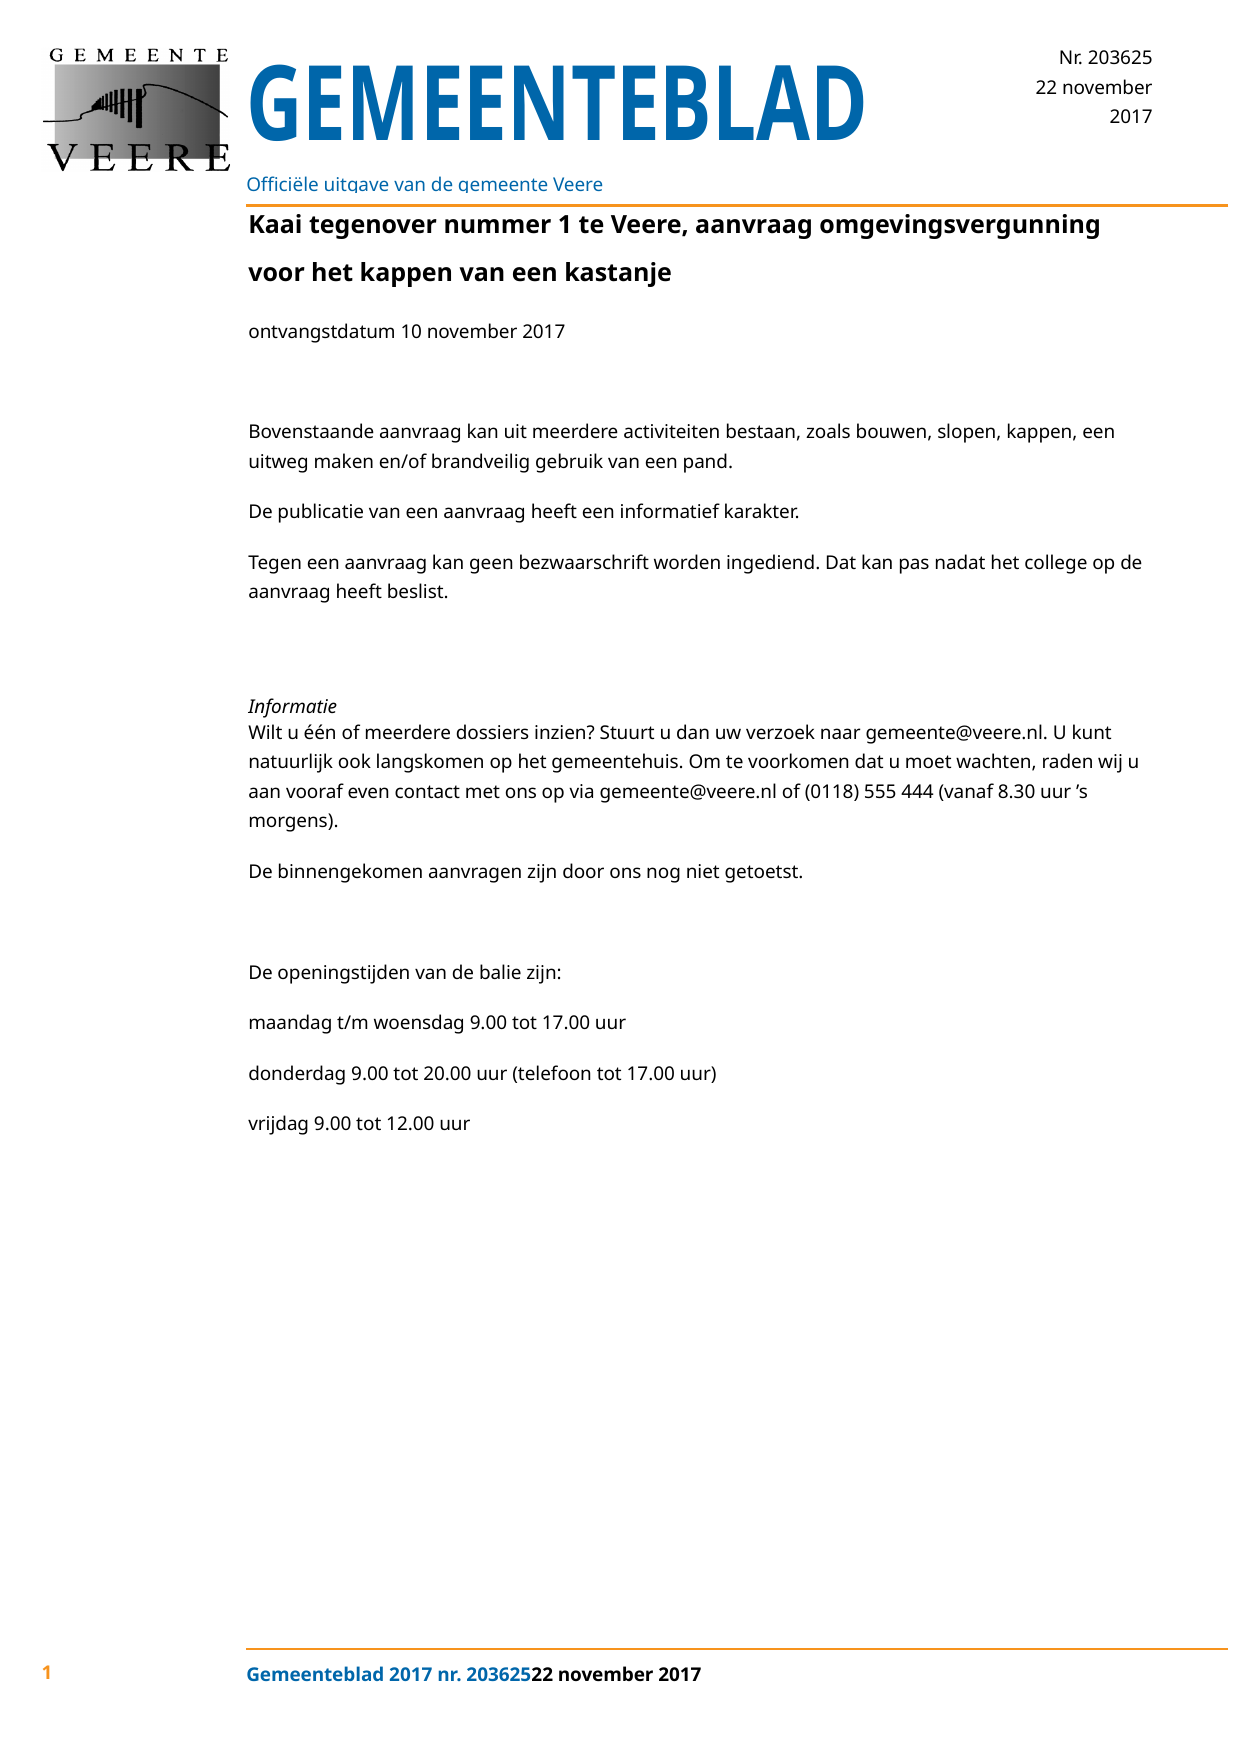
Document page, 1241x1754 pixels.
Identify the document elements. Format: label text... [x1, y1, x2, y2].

text De binnengekomen aanvragen zijn door ons nog niet getoetst. [248, 858, 1152, 884]
text Informatie [248, 693, 1152, 719]
text Tegen een aanvraag kan geen bezwaarschrift worden ingediend. Dat kan pas nadat het college op de aanvraag heeft beslist. [248, 549, 1152, 604]
text Bovenstaande aanvraag kan uit meerdere activiteiten bestaan, zoals bouwen, slopen, kappen, een uitweg maken en/of brandveilig gebruik van een pand. [248, 419, 1152, 474]
text De publicatie van een aanvraag heeft een informatief karakter. [248, 499, 1152, 524]
text Wilt u één of meerdere dossiers inzien? Stuurt u dan uw verzoek naar gemeente@veere.nl. U kunt natuurlijk ook langskomen op het gemeentehuis. Om te voorkomen dat u moet wachten, raden wij u aan vooraf even contact met ons op via gemeente@veere.nl of (0118) 555 444 (vanaf 8.30 uur ’s morgens). [248, 719, 1152, 833]
text vrijdag 9.00 tot 12.00 uur [248, 1110, 1152, 1136]
text ontvangstdatum 10 november 2017 [248, 318, 1152, 344]
text donderdag 9.00 tot 20.00 uur (telefoon tot 17.00 uur) [248, 1060, 1152, 1085]
text Kaai tegenover nummer 1 te Veere, aanvraag omgevingsvergunning voor het kappen van een kastanje [248, 207, 1152, 288]
text maandag t/m woensdag 9.00 tot 17.00 uur [248, 1009, 1152, 1035]
picture [41, 47, 231, 172]
text De openingstijden van de balie zijn: [248, 959, 1152, 984]
